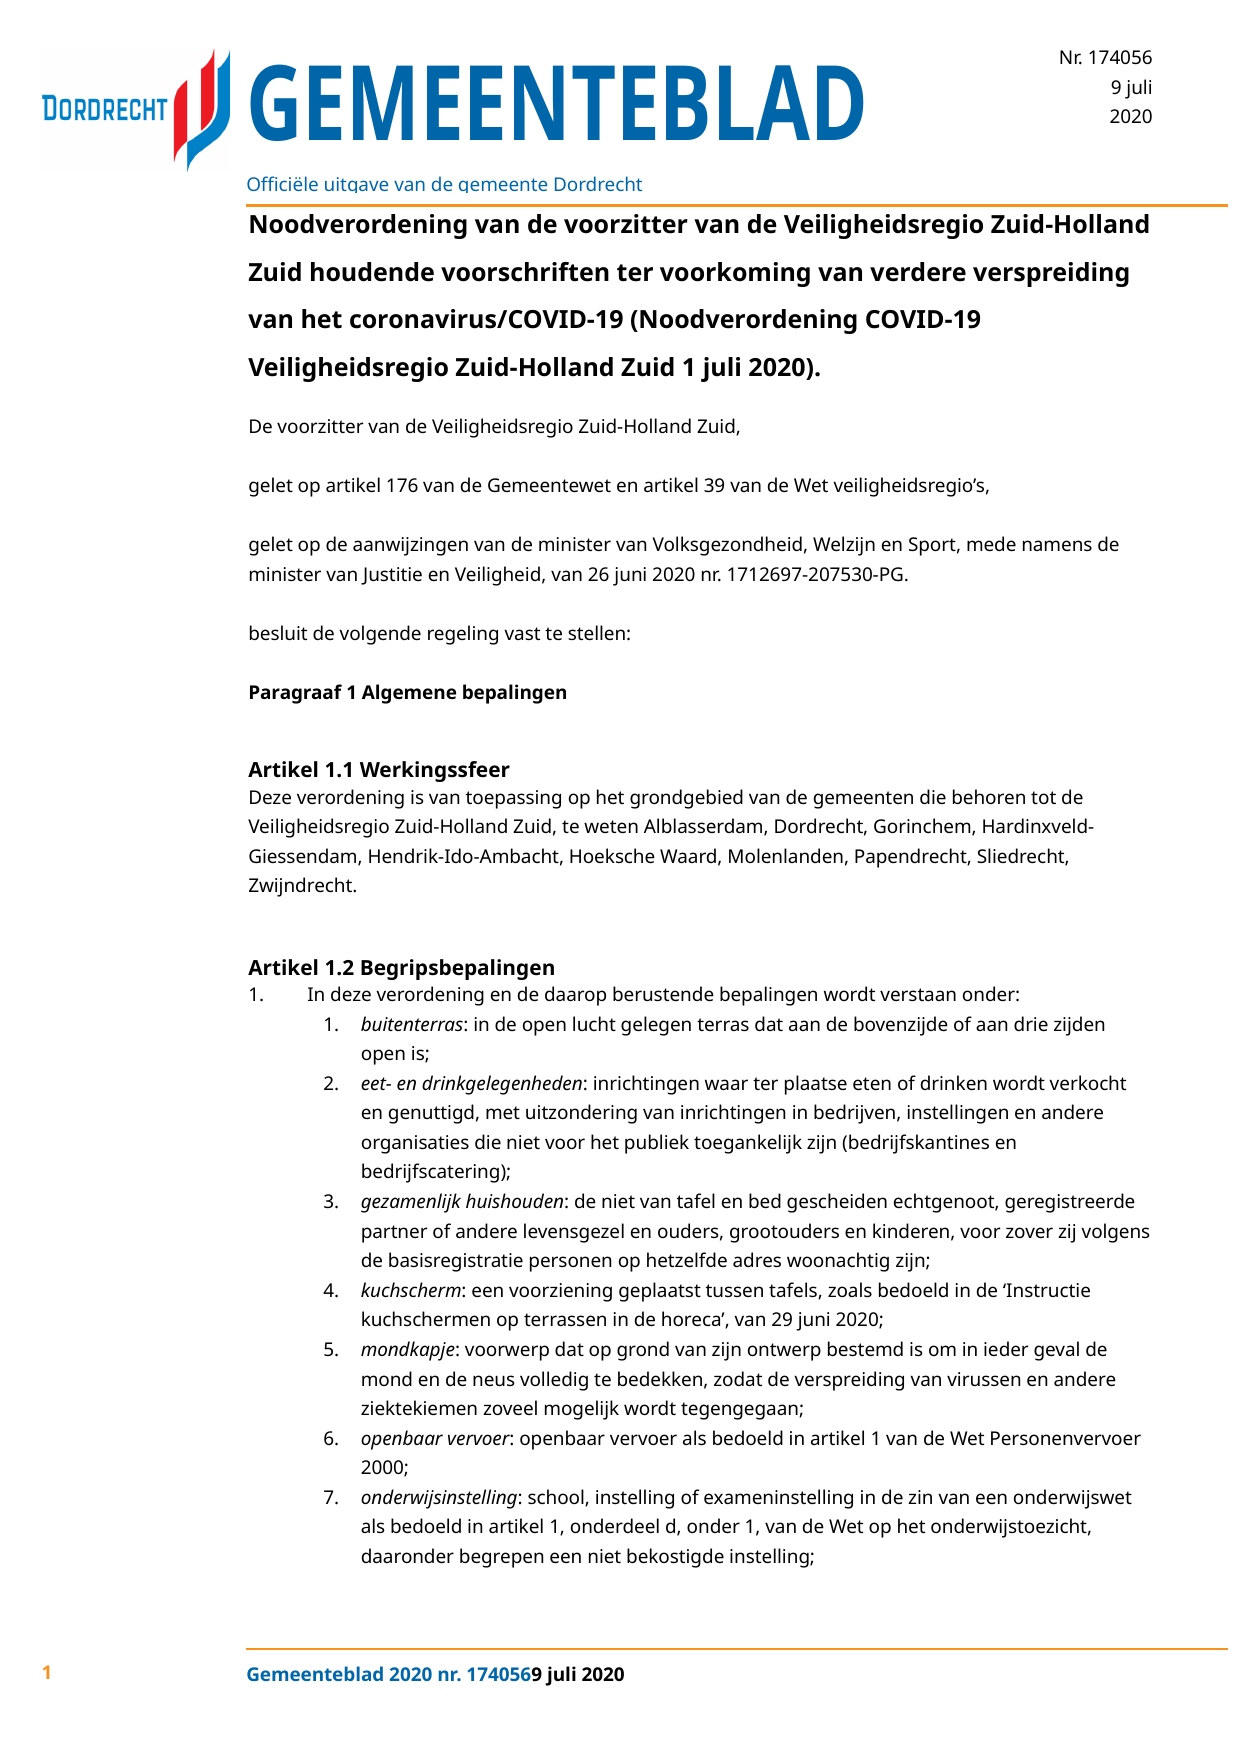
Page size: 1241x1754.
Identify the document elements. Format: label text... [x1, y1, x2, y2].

picture [41, 47, 231, 172]
text De voorzitter van de Veiligheidsregio Zuid-Holland Zuid, [248, 413, 1152, 439]
text Artikel 1.2 Begripsbepalingen [248, 953, 1152, 981]
list kuchscherm: een voorziening geplaatst tussen tafels, zoals bedoeld in de ‘Instructie kuchschermen op terrassen in de horeca’, van 29 juni 2020; [323, 1277, 1152, 1332]
list buitenterras: in de open lucht gelegen terras dat aan de bovenzijde of aan drie zijden open is; [323, 1011, 1152, 1066]
list onderwijsinstelling: school, instelling of exameninstelling in de zin van een onderwijswet als bedoeld in artikel 1, onderdeel d, onder 1, van de Wet op het onderwijstoezicht, daaronder begrepen een niet bekostigde instelling; [323, 1484, 1152, 1569]
list openbaar vervoer: openbaar vervoer als bedoeld in artikel 1 van de Wet Personenvervoer 2000; [323, 1425, 1152, 1480]
text Artikel 1.1 Werkingssfeer [248, 756, 1152, 784]
list eet- en drinkgelegenheden: inrichtingen waar ter plaatse eten of drinken wordt verkocht en genuttigd, met uitzondering van inrichtingen in bedrijven, instellingen en andere organisaties die niet voor het publiek toegankelijk zijn (bedrijfskantines en bedrijfscatering); [323, 1070, 1152, 1184]
text Paragraaf 1 Algemene bepalingen [248, 679, 1152, 705]
list In deze verordening en de daarop berustende bepalingen wordt verstaan onder: [248, 981, 1152, 1007]
text Noodverordening van de voorzitter van de Veiligheidsregio Zuid-Holland Zuid houdende voorschriften ter voorkoming van verdere verspreiding van het coronavirus/COVID-19 (Noodverordening COVID-19 Veiligheidsregio Zuid-Holland Zuid 1 juli 2020). [248, 207, 1152, 384]
list mondkapje: voorwerp dat op grond van zijn ontwerp bestemd is om in ieder geval de mond en de neus volledig te bedekken, zodat de verspreiding van virussen en andere ziektekiemen zoveel mogelijk wordt tegengegaan; [323, 1336, 1152, 1421]
text besluit de volgende regeling vast te stellen: [248, 620, 1152, 646]
text Deze verordening is van toepassing op het grondgebied van de gemeenten die behoren tot de Veiligheidsregio Zuid-Holland Zuid, te weten Alblasserdam, Dordrecht, Gorinchem, Hardinxveld- Giessendam, Hendrik-Ido-Ambacht, Hoeksche Waard, Molenlanden, Papendrecht, Sliedrecht, Zwijndrecht. [248, 784, 1152, 898]
text gelet op artikel 176 van de Gemeentewet en artikel 39 van de Wet veiligheidsregio’s, [248, 472, 1152, 498]
list gezamenlijk huishouden: de niet van tafel en bed gescheiden echtgenoot, geregistreerde partner of andere levensgezel en ouders, grootouders en kinderen, voor zover zij volgens de basisregistratie personen op hetzelfde adres woonachtig zijn; [323, 1188, 1152, 1273]
text gelet op de aanwijzingen van de minister van Volksgezondheid, Welzijn en Sport, mede namens de minister van Justitie en Veiligheid, van 26 juni 2020 nr. 1712697-207530-PG. [248, 531, 1152, 587]
